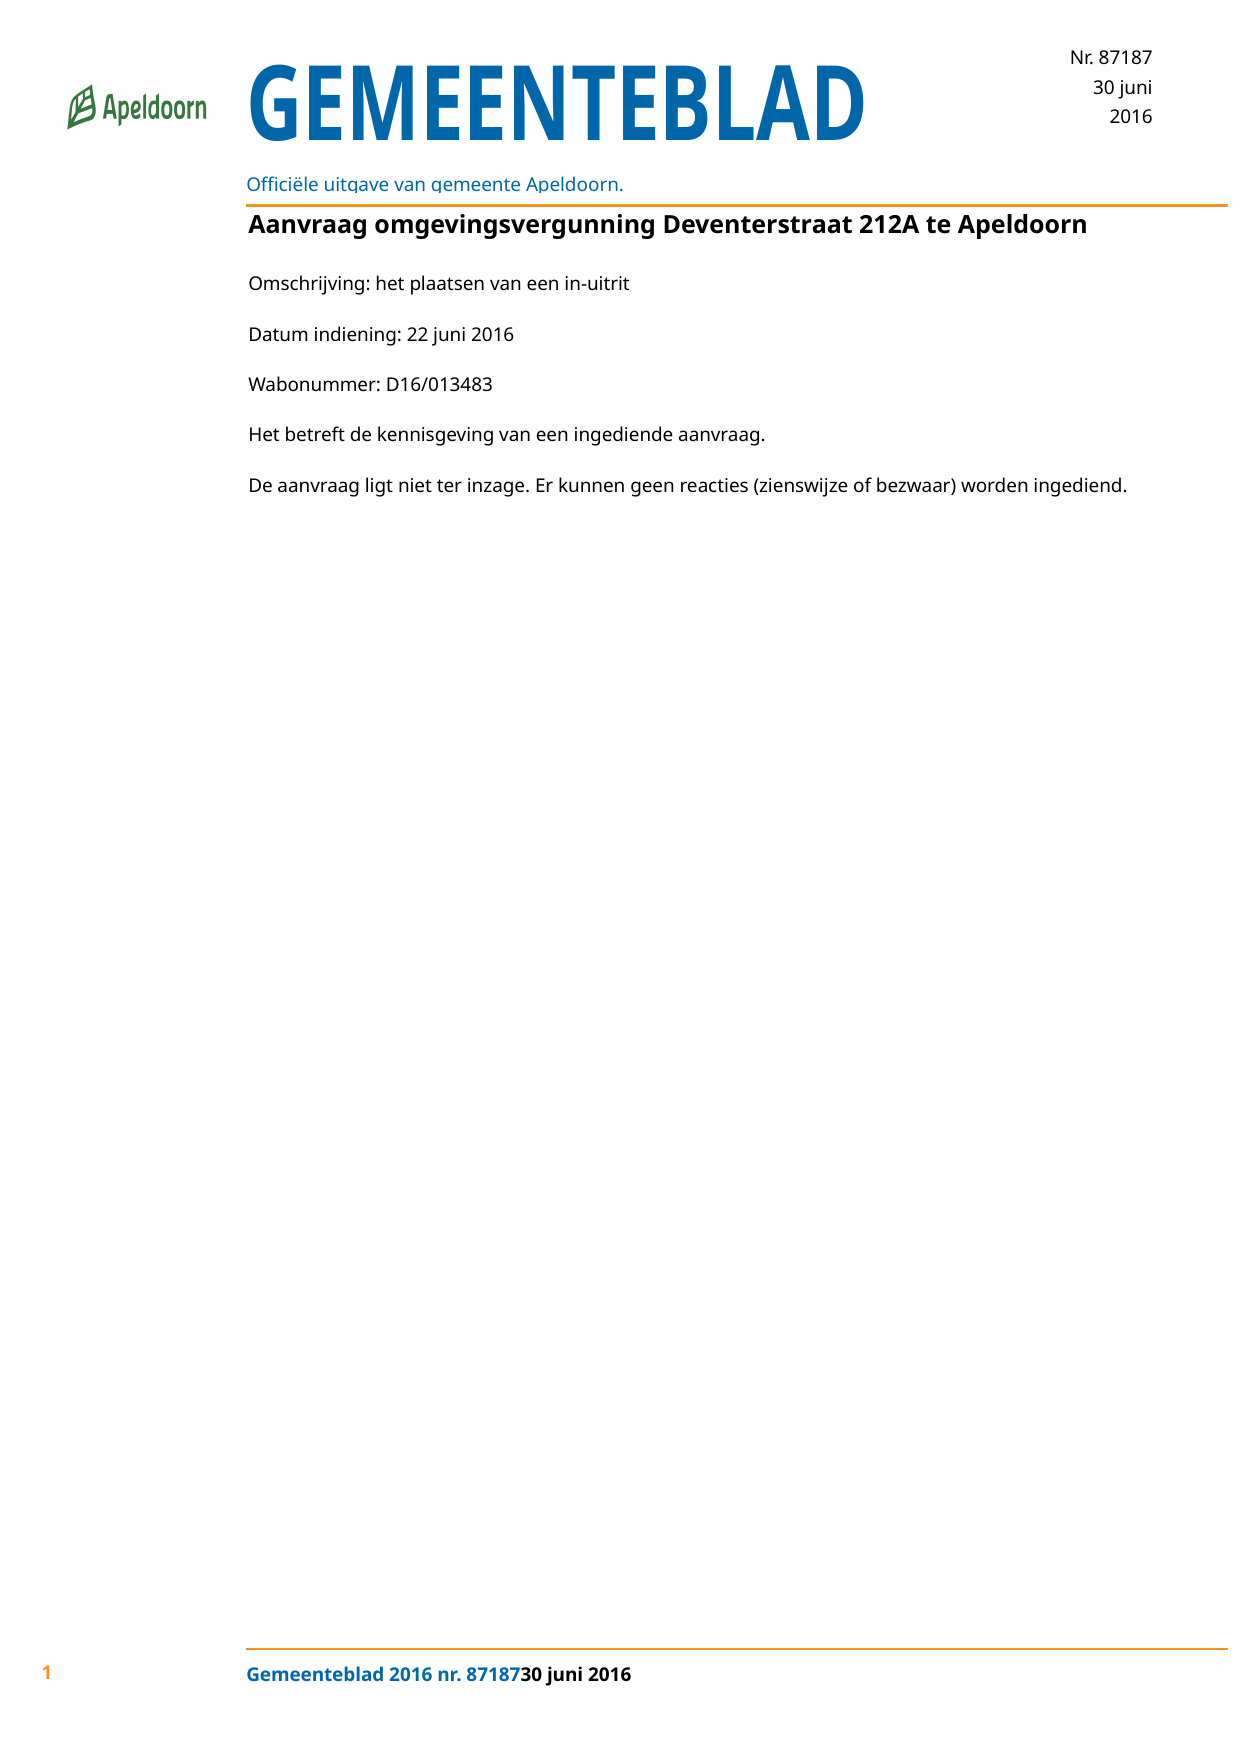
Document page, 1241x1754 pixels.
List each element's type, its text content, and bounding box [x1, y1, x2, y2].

text Aanvraag omgevingsvergunning Deventerstraat 212A te Apeldoorn [248, 207, 1152, 241]
text Omschrijving: het plaatsen van een in-uitrit [248, 270, 1152, 296]
text De aanvraag ligt niet ter inzage. Er kunnen geen reacties (zienswijze of bezwaar) worden ingediend. [248, 472, 1152, 498]
text Datum indiening: 22 juni 2016 [248, 321, 1152, 346]
text Wabonummer: D16/013483 [248, 371, 1152, 397]
picture [41, 47, 231, 172]
text Het betreft de kennisgeving van een ingediende aanvraag. [248, 422, 1152, 447]
